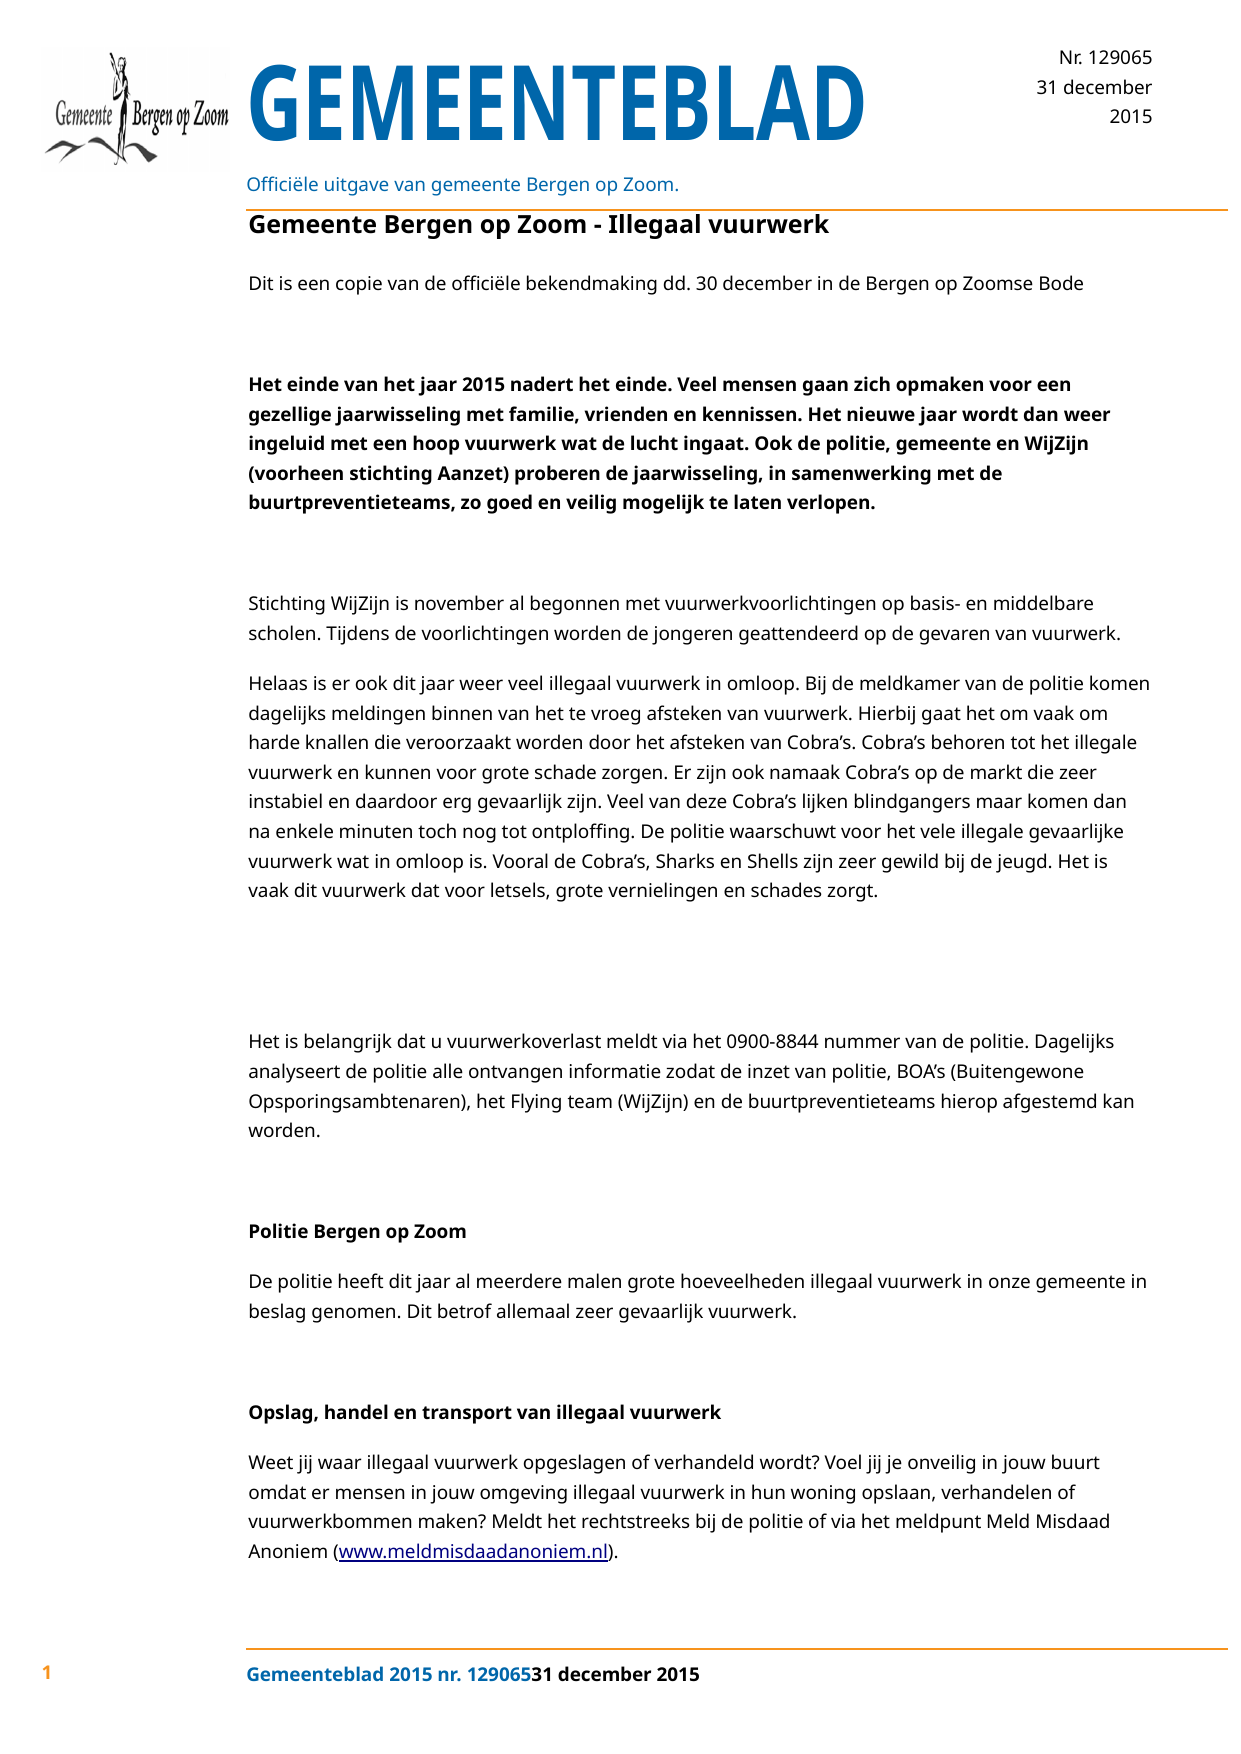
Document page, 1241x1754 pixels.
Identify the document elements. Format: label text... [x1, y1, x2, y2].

text Helaas is er ook dit jaar weer veel illegaal vuurwerk in omloop. Bij de meldkamer van de politie komen dagelijks meldingen binnen van het te vroeg afsteken van vuurwerk. Hierbij gaat het om vaak om harde knallen die veroorzaakt worden door het afsteken van Cobra’s. Cobra’s behoren tot het illegale vuurwerk en kunnen voor grote schade zorgen. Er zijn ook namaak Cobra’s op de markt die zeer instabiel en daardoor erg gevaarlijk zijn. Veel van deze Cobra’s lijken blindgangers maar komen dan na enkele minuten toch nog tot ontploffing. De politie waarschuwt voor het vele illegale gevaarlijke vuurwerk wat in omloop is. Vooral de Cobra’s, Sharks en Shells zijn zeer gewild bij de jeugd. Het is vaak dit vuurwerk dat voor letsels, grote vernielingen en schades zorgt. [248, 670, 1152, 903]
text Het is belangrijk dat u vuurwerkoverlast meldt via het 0900-8844 nummer van de politie. Dagelijks analyseert de politie alle ontvangen informatie zodat de inzet van politie, BOA’s (Buitengewone Opsporingsambtenaren), het Flying team (WijZijn) en de buurtpreventieteams hierop afgestemd kan worden. [248, 1029, 1152, 1143]
text Weet jij waar illegaal vuurwerk opgeslagen of verhandeld wordt? Voel jij je onveilig in jouw buurt omdat er mensen in jouw omgeving illegaal vuurwerk in hun woning opslaan, verhandelen of vuurwerkbommen maken? Meldt het rechtstreeks bij de politie of via het meldpunt Meld Misdaad Anoniem (www.meldmisdaadanoniem.nl). [248, 1449, 1152, 1564]
picture [41, 47, 231, 172]
text Gemeente Bergen op Zoom - Illegaal vuurwerk [248, 211, 1152, 241]
text Stichting WijZijn is november al begonnen met vuurwerkvoorlichtingen op basis- en middelbare scholen. Tijdens de voorlichtingen worden de jongeren geattendeerd op de gevaren van vuurwerk. [248, 590, 1152, 646]
text Opslag, handel en transport van illegaal vuurwerk [248, 1399, 1152, 1425]
text De politie heeft dit jaar al meerdere malen grote hoeveelheden illegaal vuurwerk in onze gemeente in beslag genomen. Dit betrof allemaal zeer gevaarlijk vuurwerk. [248, 1269, 1152, 1324]
text Politie Bergen op Zoom [248, 1218, 1152, 1244]
text Het einde van het jaar 2015 nadert het einde. Veel mensen gaan zich opmaken voor een gezellige jaarwisseling met familie, vrienden en kennissen. Het nieuwe jaar wordt dan weer ingeluid met een hoop vuurwerk wat de lucht ingaat. Ook de politie, gemeente en WijZijn (voorheen stichting Aanzet) proberen de jaarwisseling, in samenwerking met de buurtpreventieteams, zo goed en veilig mogelijk te laten verlopen. [248, 371, 1152, 515]
text Dit is een copie van de officiële bekendmaking dd. 30 december in de Bergen op Zoomse Bode [248, 270, 1152, 296]
